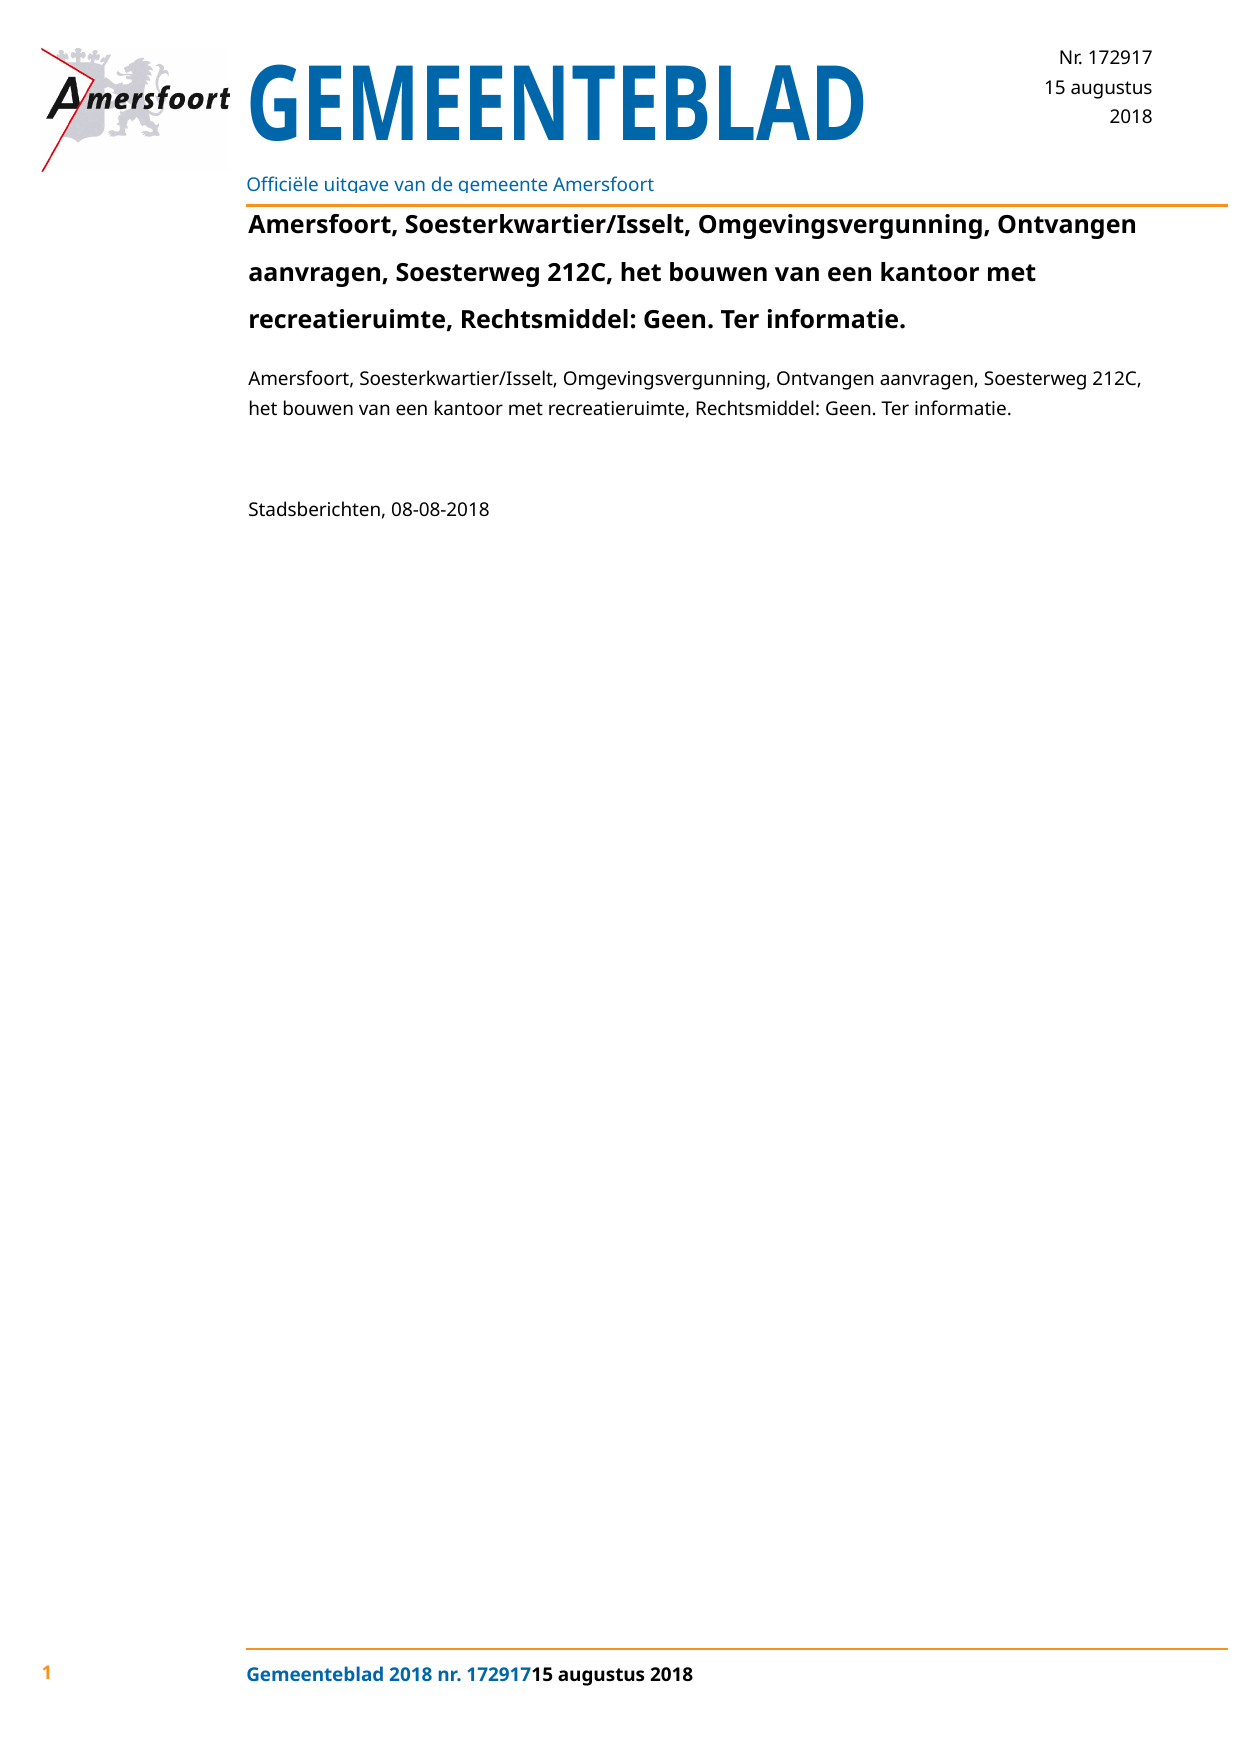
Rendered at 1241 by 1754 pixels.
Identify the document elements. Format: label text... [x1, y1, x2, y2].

text Amersfoort, Soesterkwartier/Isselt, Omgevingsvergunning, Ontvangen aanvragen, Soesterweg 212C, het bouwen van een kantoor met recreatieruimte, Rechtsmiddel: Geen. Ter informatie. [248, 207, 1152, 336]
picture [41, 47, 231, 172]
text Amersfoort, Soesterkwartier/Isselt, Omgevingsvergunning, Ontvangen aanvragen, Soesterweg 212C, het bouwen van een kantoor met recreatieruimte, Rechtsmiddel: Geen. Ter informatie. [248, 366, 1152, 421]
text Stadsberichten, 08-08-2018 [248, 496, 1152, 522]
